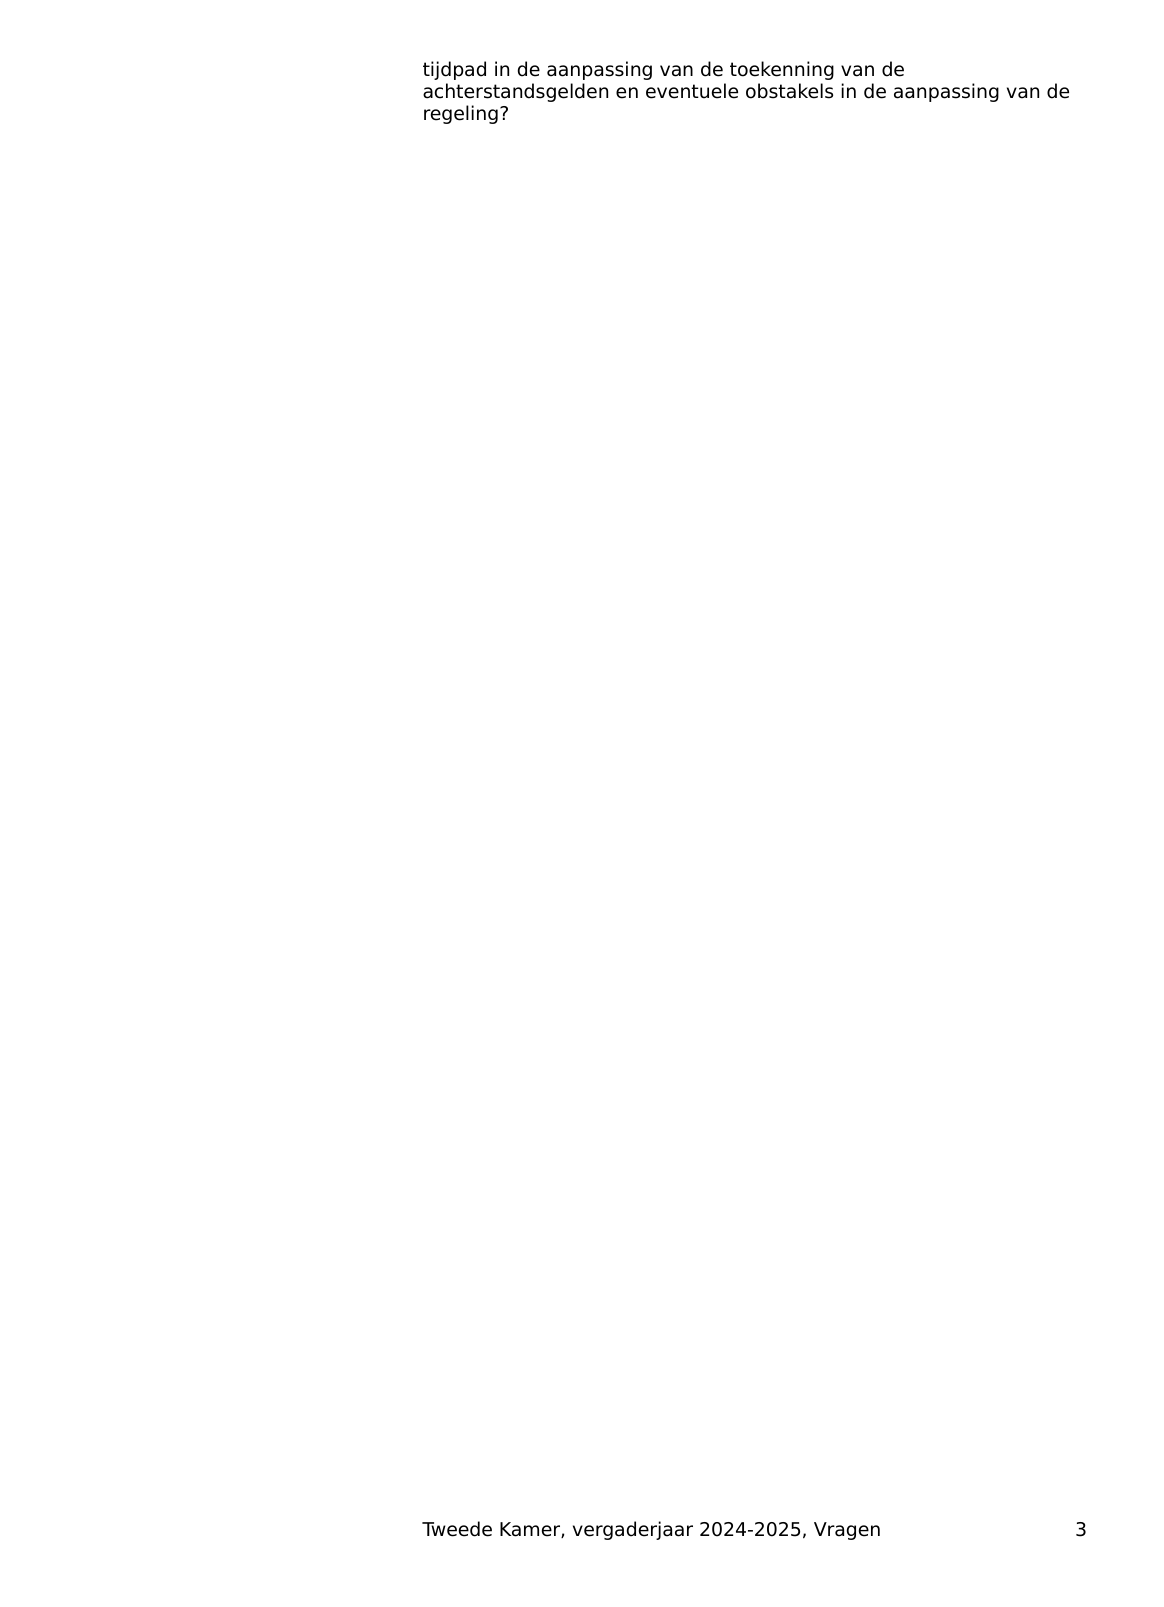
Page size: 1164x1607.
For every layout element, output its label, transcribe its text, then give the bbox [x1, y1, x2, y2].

text tijdpad in de aanpassing van de toekenning van de achterstandsgelden en eventuele obstakels in de aanpassing van de regeling? [422, 59, 1087, 125]
